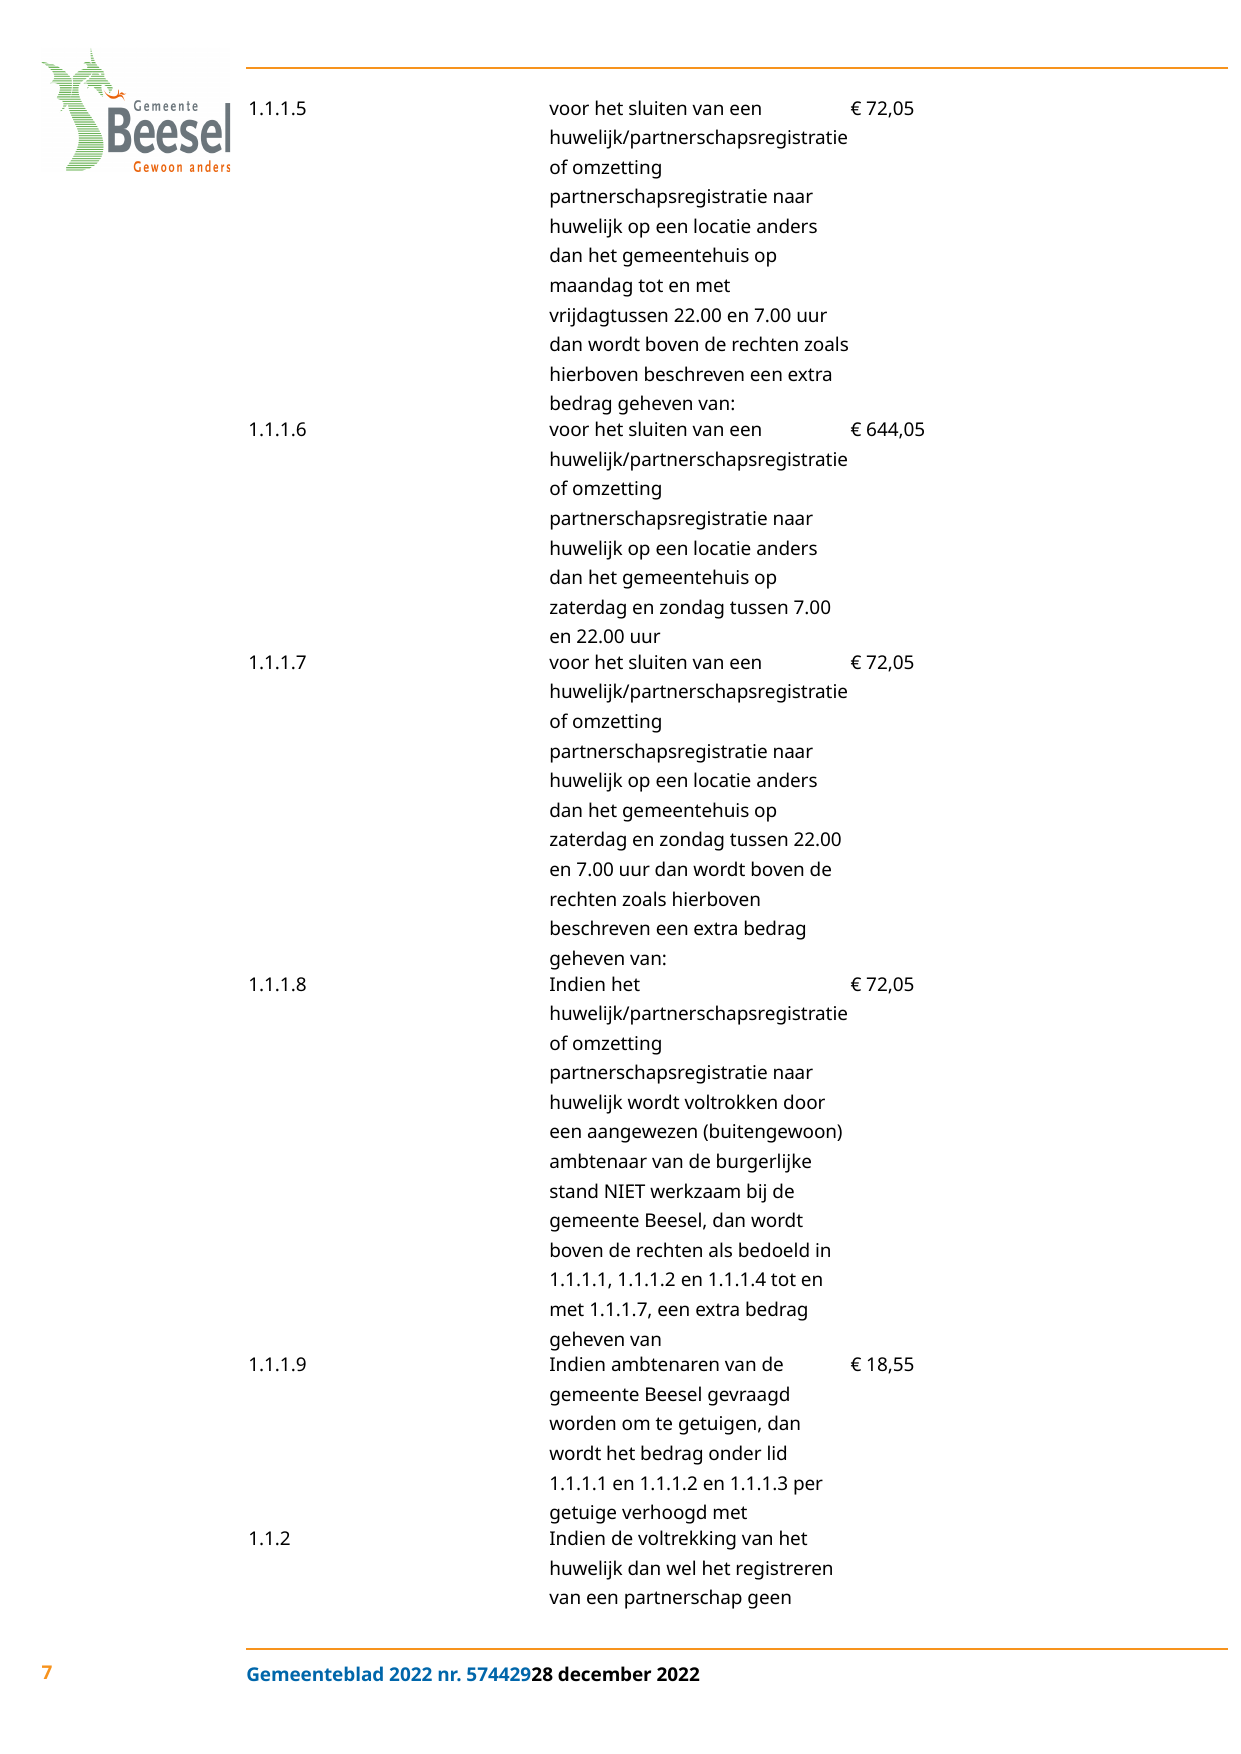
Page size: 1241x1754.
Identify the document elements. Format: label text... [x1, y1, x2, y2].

table_cell 1.1.1.5 [248, 95, 549, 416]
table_cell voor het sluiten van een huwelijk/partnerschapsregistratie of omzetting partnerschapsregistratie naar huwelijk op een locatie anders dan het gemeentehuis op zaterdag en zondag tussen 22.00 en 7.00 uur dan wordt boven de rechten zoals hierboven beschreven een extra bedrag geheven van: [549, 649, 850, 971]
table_cell € 72,05 [850, 95, 1152, 416]
table_cell [850, 1525, 1152, 1610]
table_cell Indien de voltrekking van het huwelijk dan wel het registreren van een partnerschap geen [549, 1525, 850, 1610]
table_cell 1.1.1.9 [248, 1351, 549, 1525]
table_cell 1.1.1.7 [248, 649, 549, 971]
table_cell voor het sluiten van een huwelijk/partnerschapsregistratie of omzetting partnerschapsregistratie naar huwelijk op een locatie anders dan het gemeentehuis op zaterdag en zondag tussen 7.00 en 22.00 uur [549, 416, 850, 649]
table_cell € 72,05 [850, 649, 1152, 971]
table_cell Indien het huwelijk/partnerschapsregistratie of omzetting partnerschapsregistratie naar huwelijk wordt voltrokken door een aangewezen (buitengewoon) ambtenaar van de burgerlijke stand NIET werkzaam bij de gemeente Beesel, dan wordt boven de rechten als bedoeld in 1.1.1.1, 1.1.1.2 en 1.1.1.4 tot en met 1.1.1.7, een extra bedrag geheven van [549, 971, 850, 1351]
table_cell € 644,05 [850, 416, 1152, 649]
table_cell € 72,05 [850, 971, 1152, 1351]
table_cell € 18,55 [850, 1351, 1152, 1525]
table_cell 1.1.1.6 [248, 416, 549, 649]
table_cell Indien ambtenaren van de gemeente Beesel gevraagd worden om te getuigen, dan wordt het bedrag onder lid 1.1.1.1 en 1.1.1.2 en 1.1.1.3 per getuige verhoogd met [549, 1351, 850, 1525]
table_cell voor het sluiten van een huwelijk/partnerschapsregistratie of omzetting partnerschapsregistratie naar huwelijk op een locatie anders dan het gemeentehuis op maandag tot en met vrijdagtussen 22.00 en 7.00 uur dan wordt boven de rechten zoals hierboven beschreven een extra bedrag geheven van: [549, 95, 850, 416]
table_cell 1.1.1.8 [248, 971, 549, 1351]
table_cell 1.1.2 [248, 1525, 549, 1610]
picture [41, 47, 231, 172]
